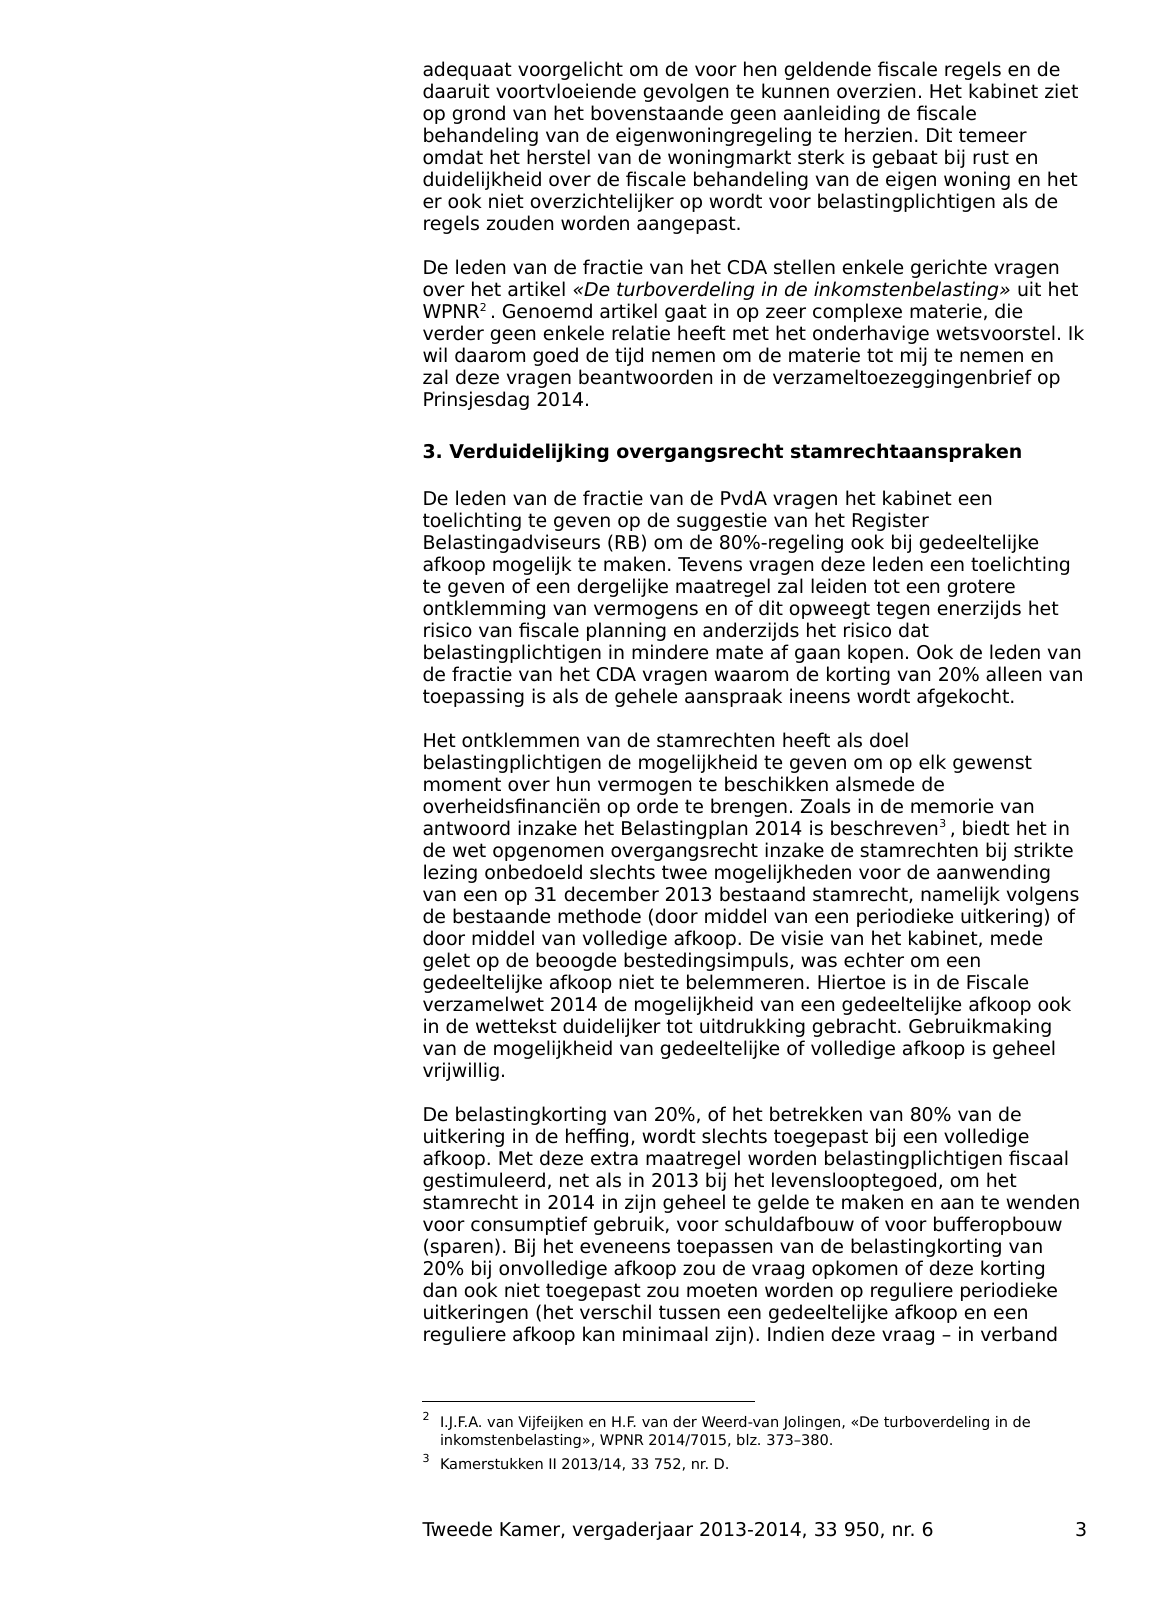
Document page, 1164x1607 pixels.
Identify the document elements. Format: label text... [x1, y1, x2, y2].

text De leden van de fractie van het CDA stellen enkele gerichte vragen over het artikel «De turboverdeling in de inkomstenbelasting» uit het WPNR. Genoemd artikel gaat in op zeer complexe materie, die verder geen enkele relatie heeft met het onderhavige wetsvoorstel. Ik wil daarom goed de tijd nemen om de materie tot mij te nemen en zal deze vragen beantwoorden in de verzameltoezeggingenbrief op Prinsjesdag 2014. [422, 257, 1087, 411]
text De leden van de fractie van de PvdA vragen het kabinet een toelichting te geven op de suggestie van het Register Belastingadviseurs (RB) om de 80%-regeling ook bij gedeeltelijke afkoop mogelijk te maken. Tevens vragen deze leden een toelichting te geven of een dergelijke maatregel zal leiden tot een grotere ontklemming van vermogens en of dit opweegt tegen enerzijds het risico van fiscale planning en anderzijds het risico dat belastingplichtigen in mindere mate af gaan kopen. Ook de leden van de fractie van het CDA vragen waarom de korting van 20% alleen van toepassing is als de gehele aanspraak ineens wordt afgekocht. [422, 488, 1087, 708]
text Het ontklemmen van de stamrechten heeft als doel belastingplichtigen de mogelijkheid te geven om op elk gewenst moment over hun vermogen te beschikken alsmede de overheidsfinanciën op orde te brengen. Zoals in de memorie van antwoord inzake het Belastingplan 2014 is beschreven, biedt het in de wet opgenomen overgangsrecht inzake de stamrechten bij strikte lezing onbedoeld slechts twee mogelijkheden voor de aanwending van een op 31 december 2013 bestaand stamrecht, namelijk volgens de bestaande methode (door middel van een periodieke uitkering) of door middel van volledige afkoop. De visie van het kabinet, mede gelet op de beoogde bestedingsimpuls, was echter om een gedeeltelijke afkoop niet te belemmeren. Hiertoe is in de Fiscale verzamelwet 2014 de mogelijkheid van een gedeeltelijke afkoop ook in de wettekst duidelijker tot uitdrukking gebracht. Gebruikmaking van de mogelijkheid van gedeeltelijke of volledige afkoop is geheel vrijwillig. [422, 730, 1087, 1082]
subtitle 3. Verduidelijking overgangsrecht stamrechtaanspraken [422, 441, 1087, 463]
text Kamerstukken II 2013/14, 33 752, nr. D. [422, 1452, 1087, 1474]
text adequaat voorgelicht om de voor hen geldende fiscale regels en de daaruit voortvloeiende gevolgen te kunnen overzien. Het kabinet ziet op grond van het bovenstaande geen aanleiding de fiscale behandeling van de eigenwoningregeling te herzien. Dit temeer omdat het herstel van de woningmarkt sterk is gebaat bij rust en duidelijkheid over de fiscale behandeling van de eigen woning en het er ook niet overzichtelijker op wordt voor belastingplichtigen als de regels zouden worden aangepast. [422, 59, 1087, 235]
text I.J.F.A. van Vijfeijken en H.F. van der Weerd-van Jolingen, «De turboverdeling in de inkomstenbelasting», WPNR 2014/7015, blz. 373–380. [422, 1410, 1087, 1449]
text De belastingkorting van 20%, of het betrekken van 80% van de uitkering in de heffing, wordt slechts toegepast bij een volledige afkoop. Met deze extra maatregel worden belastingplichtigen fiscaal gestimuleerd, net als in 2013 bij het levenslooptegoed, om het stamrecht in 2014 in zijn geheel te gelde te maken en aan te wenden voor consumptief gebruik, voor schuldafbouw of voor bufferopbouw (sparen). Bij het eveneens toepassen van de belastingkorting van 20% bij onvolledige afkoop zou de vraag opkomen of deze korting dan ook niet toegepast zou moeten worden op reguliere periodieke uitkeringen (het verschil tussen een gedeeltelijke afkoop en een reguliere afkoop kan minimaal zijn). Indien deze vraag – in verband [422, 1104, 1087, 1346]
